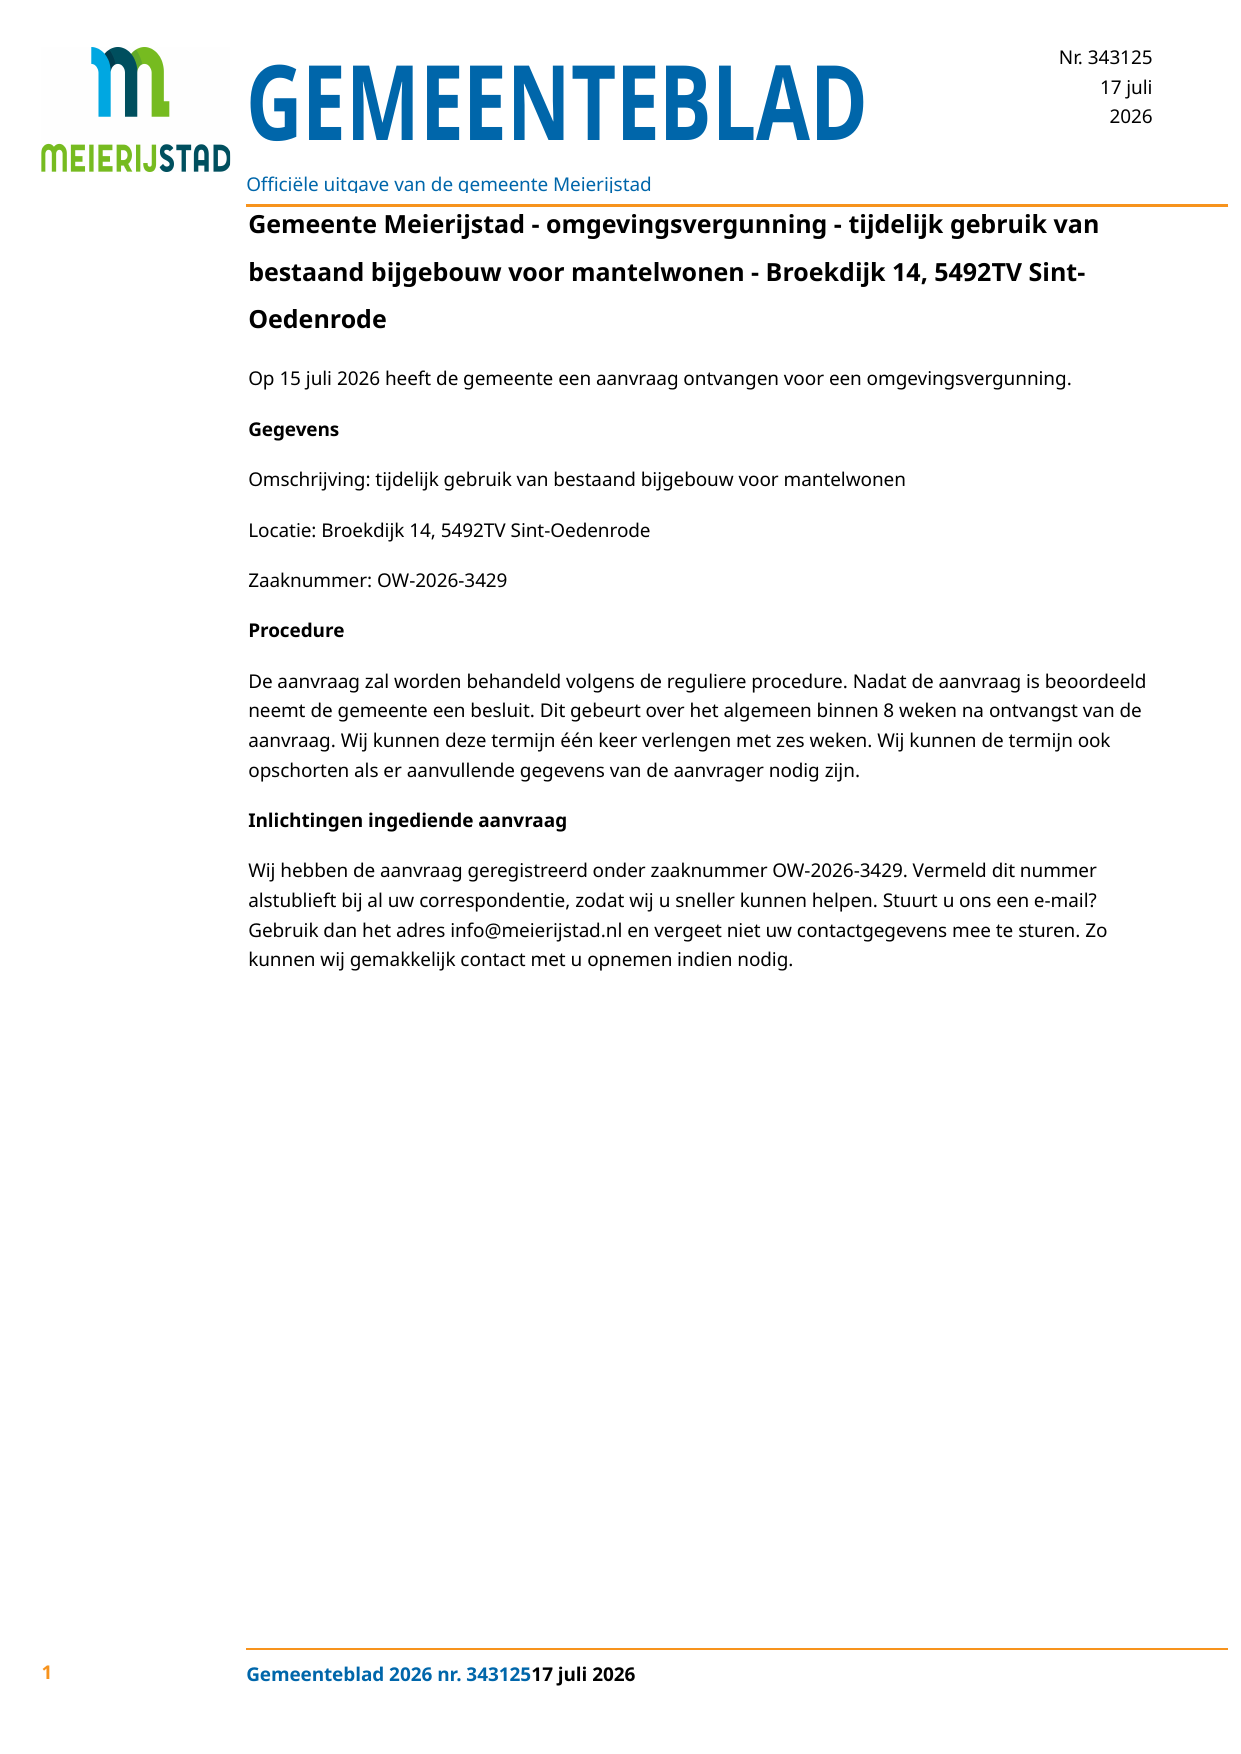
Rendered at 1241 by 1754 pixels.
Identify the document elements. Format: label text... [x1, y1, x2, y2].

text Locatie: Broekdijk 14, 5492TV Sint-Oedenrode [248, 517, 1152, 542]
picture [41, 47, 231, 172]
text Gemeente Meierijstad - omgevingsvergunning - tijdelijk gebruik van bestaand bijgebouw voor mantelwonen - Broekdijk 14, 5492TV Sint-Oedenrode [248, 207, 1152, 336]
text Procedure [248, 618, 1152, 643]
text Zaaknummer: OW-2026-3429 [248, 567, 1152, 593]
text Omschrijving: tijdelijk gebruik van bestaand bijgebouw voor mantelwonen [248, 466, 1152, 492]
text Inlichtingen ingediende aanvraag [248, 807, 1152, 833]
text Op 15 juli 2026 heeft de gemeente een aanvraag ontvangen voor een omgevingsvergunning. [248, 366, 1152, 391]
text Gegevens [248, 416, 1152, 442]
text De aanvraag zal worden behandeld volgens de reguliere procedure. Nadat de aanvraag is beoordeeld neemt de gemeente een besluit. Dit gebeurt over het algemeen binnen 8 weken na ontvangst van de aanvraag. Wij kunnen deze termijn één keer verlengen met zes weken. Wij kunnen de termijn ook opschorten als er aanvullende gegevens van de aanvrager nodig zijn. [248, 668, 1152, 782]
text Wij hebben de aanvraag geregistreerd onder zaaknummer OW-2026-3429. Vermeld dit nummer alstublieft bij al uw correspondentie, zodat wij u sneller kunnen helpen. Stuurt u ons een e-mail? Gebruik dan het adres info@meierijstad.nl en vergeet niet uw contactgegevens mee te sturen. Zo kunnen wij gemakkelijk contact met u opnemen indien nodig. [248, 858, 1152, 972]
